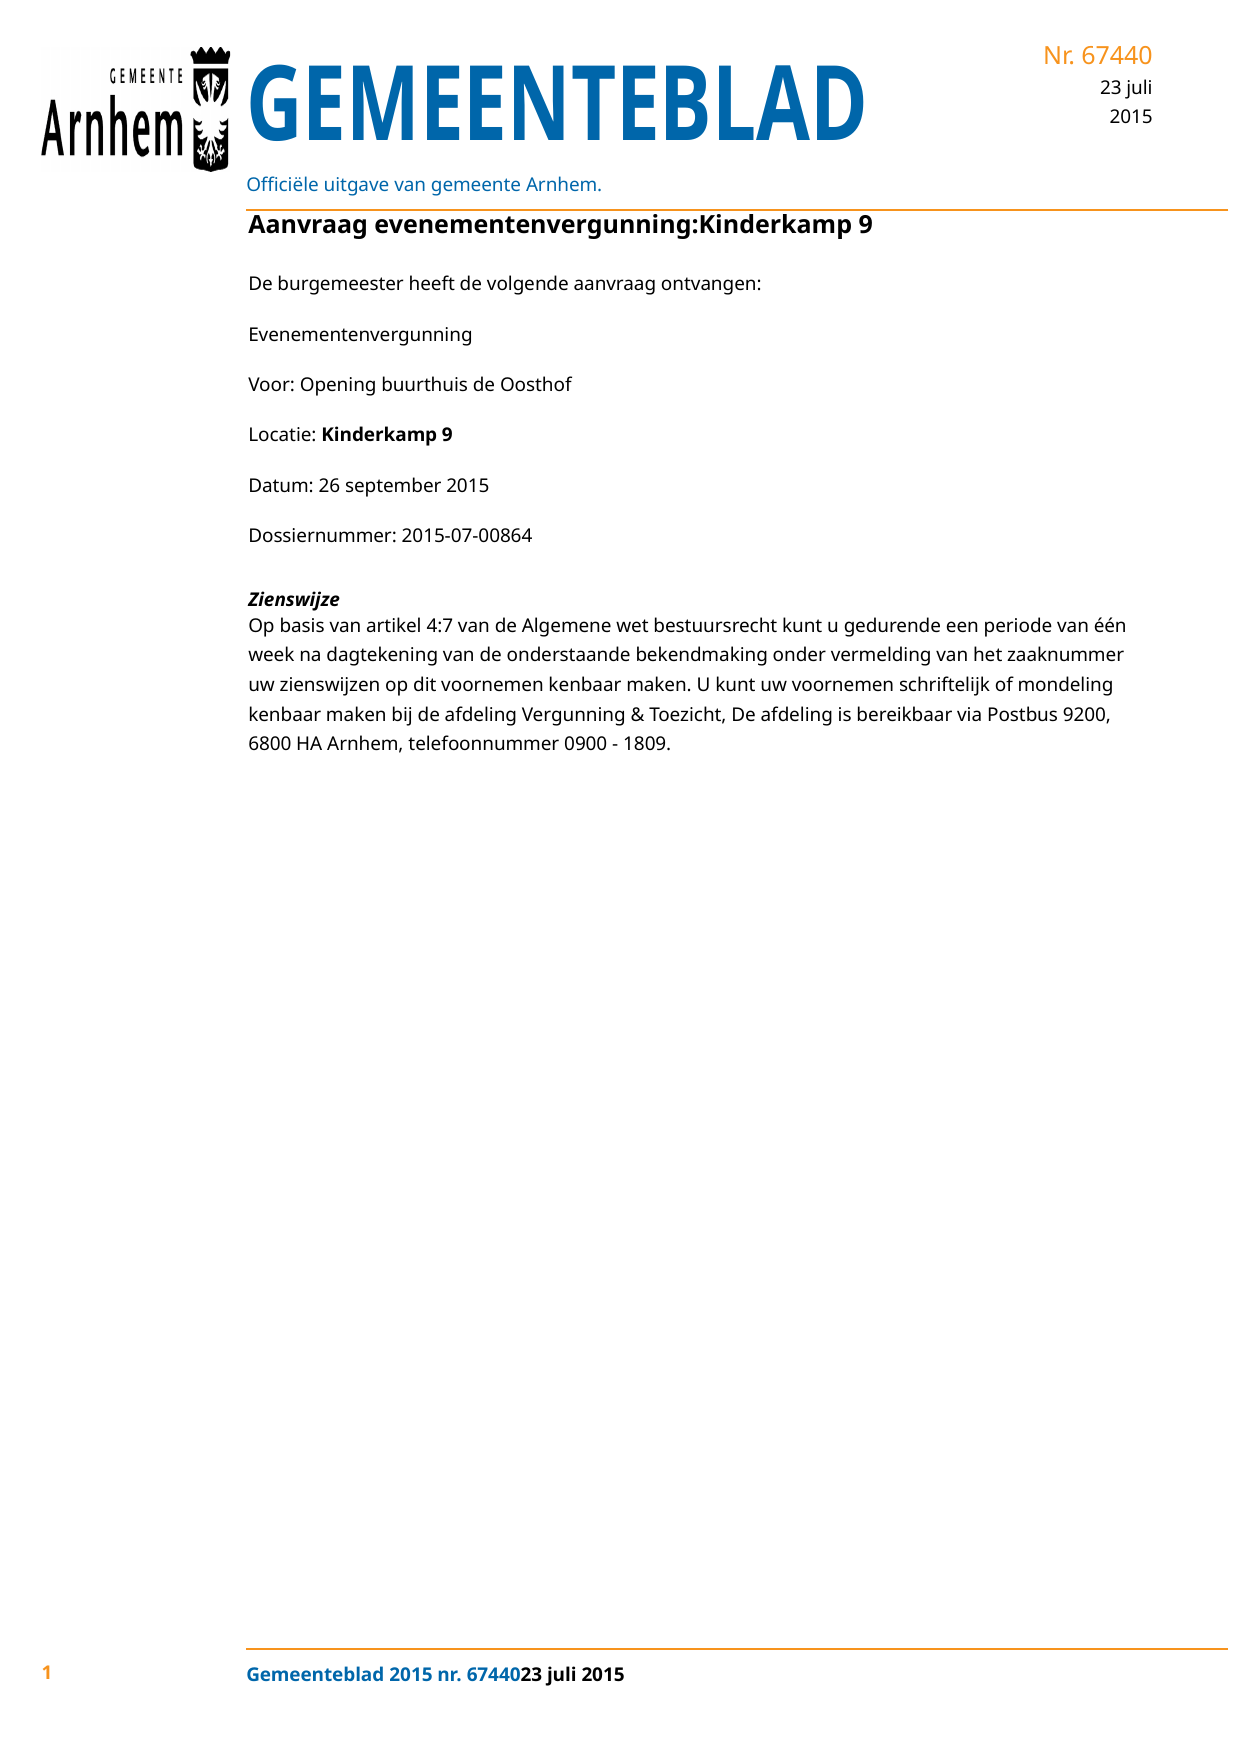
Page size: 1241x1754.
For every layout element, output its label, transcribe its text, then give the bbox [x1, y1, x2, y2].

text Zienswijze [248, 586, 1152, 612]
text Aanvraag evenementenvergunning:Kinderkamp 9 [248, 211, 1152, 241]
text Voor: Opening buurthuis de Oosthof [248, 371, 1152, 397]
text Locatie: Kinderkamp 9 [248, 422, 1152, 447]
text Dossiernummer: 2015-07-00864 [248, 522, 1152, 548]
text Datum: 26 september 2015 [248, 472, 1152, 498]
text De burgemeester heeft de volgende aanvraag ontvangen: [248, 270, 1152, 296]
picture [41, 47, 231, 172]
text Evenementenvergunning [248, 321, 1152, 346]
text Op basis van artikel 4:7 van de Algemene wet bestuursrecht kunt u gedurende een periode van één week na dagtekening van de onderstaande bekendmaking onder vermelding van het zaaknummer uw zienswijzen op dit voornemen kenbaar maken. U kunt uw voornemen schriftelijk of mondeling kenbaar maken bij de afdeling Vergunning & Toezicht, De afdeling is bereikbaar via Postbus 9200, 6800 HA Arnhem, telefoonnummer 0900 - 1809. [248, 612, 1152, 756]
